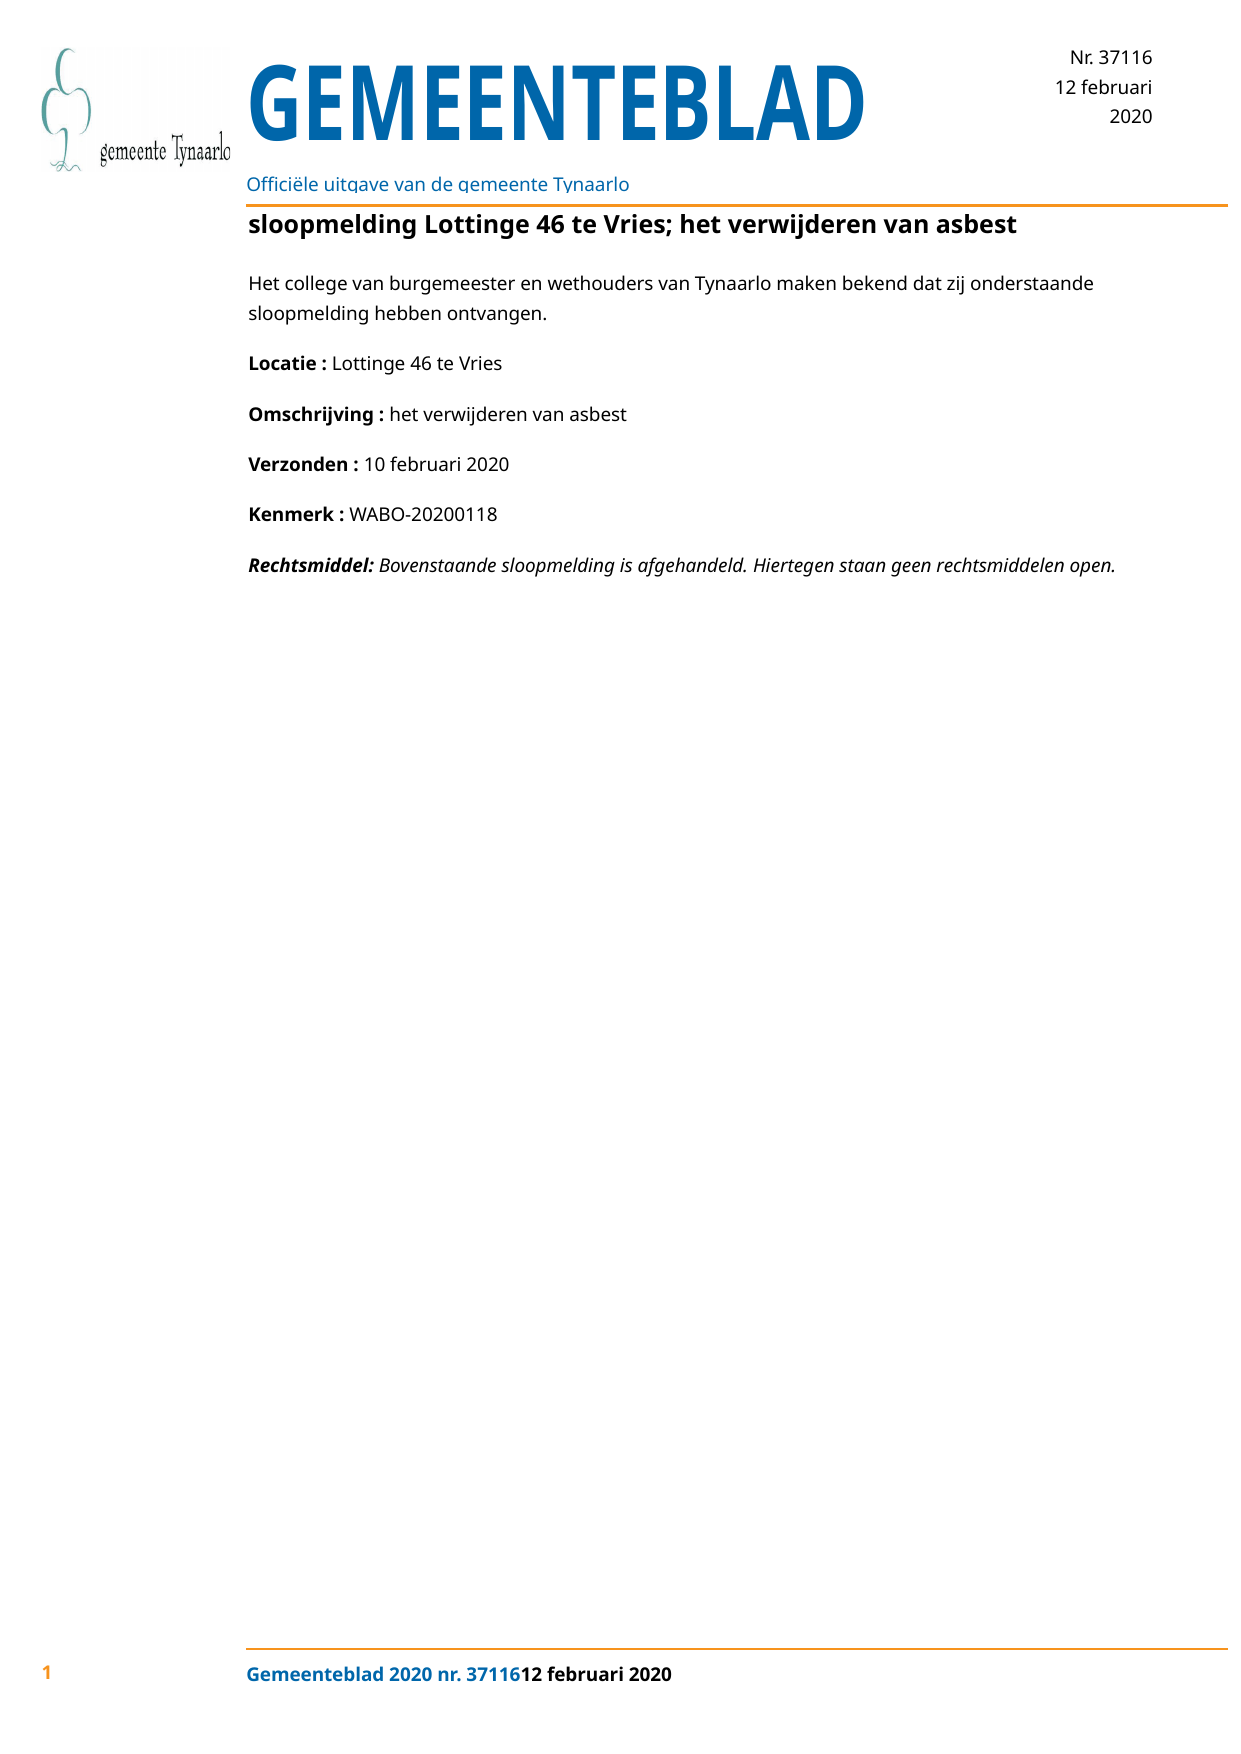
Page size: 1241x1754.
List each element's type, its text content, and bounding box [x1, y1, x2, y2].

text Het college van burgemeester en wethouders van Tynaarlo maken bekend dat zij onderstaande sloopmelding hebben ontvangen. [248, 270, 1152, 326]
text Verzonden : 10 februari 2020 [248, 451, 1152, 477]
text Rechtsmiddel: Bovenstaande sloopmelding is afgehandeld. Hiertegen staan geen rechtsmiddelen open. [248, 552, 1152, 578]
picture [41, 47, 231, 172]
text Omschrijving : het verwijderen van asbest [248, 401, 1152, 426]
text sloopmelding Lottinge 46 te Vries; het verwijderen van asbest [248, 207, 1152, 241]
text Locatie : Lottinge 46 te Vries [248, 350, 1152, 376]
text Kenmerk : WABO-20200118 [248, 502, 1152, 527]
